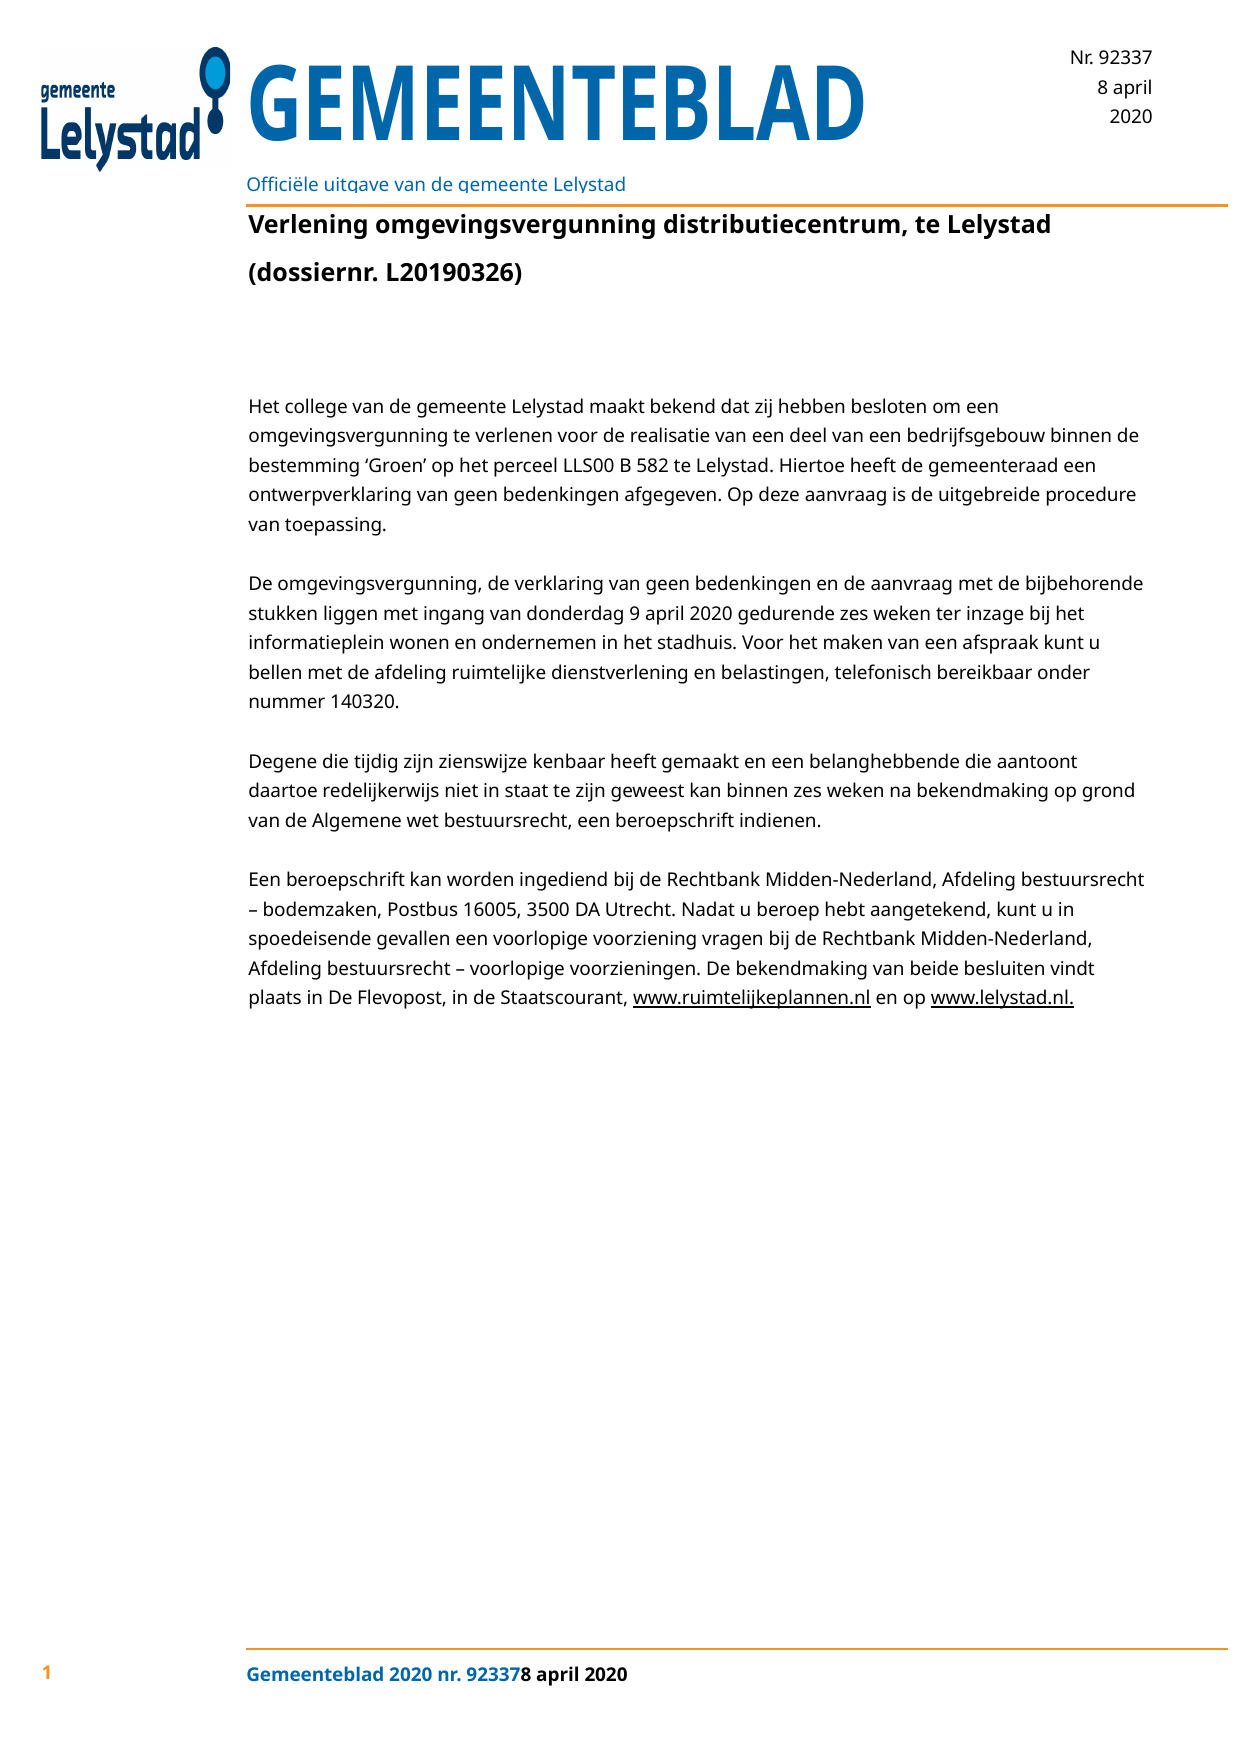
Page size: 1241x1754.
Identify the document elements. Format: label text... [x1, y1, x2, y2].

picture [41, 47, 231, 172]
text Verlening omgevingsvergunning distributiecentrum, te Lelystad (dossiernr. L20190326) [248, 207, 1152, 288]
text Het college van de gemeente Lelystad maakt bekend dat zij hebben besloten om een omgevingsvergunning te verlenen voor de realisatie van een deel van een bedrijfsgebouw binnen de bestemming ‘Groen’ op het perceel LLS00 B 582 te Lelystad. Hiertoe heeft de gemeenteraad een ontwerpverklaring van geen bedenkingen afgegeven. Op deze aanvraag is de uitgebreide procedure van toepassing. [248, 393, 1152, 537]
text Degene die tijdig zijn zienswijze kenbaar heeft gemaakt en een belanghebbende die aantoont daartoe redelijkerwijs niet in staat te zijn geweest kan binnen zes weken na bekendmaking op grond van de Algemene wet bestuursrecht, een beroepschrift indienen. [248, 748, 1152, 833]
text Een beroepschrift kan worden ingediend bij de Rechtbank Midden-Nederland, Afdeling bestuursrecht – bodemzaken, Postbus 16005, 3500 DA Utrecht. Nadat u beroep hebt aangetekend, kunt u in spoedeisende gevallen een voorlopige voorziening vragen bij de Rechtbank Midden-Nederland, Afdeling bestuursrecht – voorlopige voorzieningen. De bekendmaking van beide besluiten vindt plaats in De Flevopost, in de Staatscourant, www.ruimtelijkeplannen.nl en op www.lelystad.nl. [248, 866, 1152, 1010]
text De omgevingsvergunning, de verklaring van geen bedenkingen en de aanvraag met de bijbehorende stukken liggen met ingang van donderdag 9 april 2020 gedurende zes weken ter inzage bij het informatieplein wonen en ondernemen in het stadhuis. Voor het maken van een afspraak kunt u bellen met de afdeling ruimtelijke dienstverlening en belastingen, telefonisch bereikbaar onder nummer 140320. [248, 570, 1152, 714]
